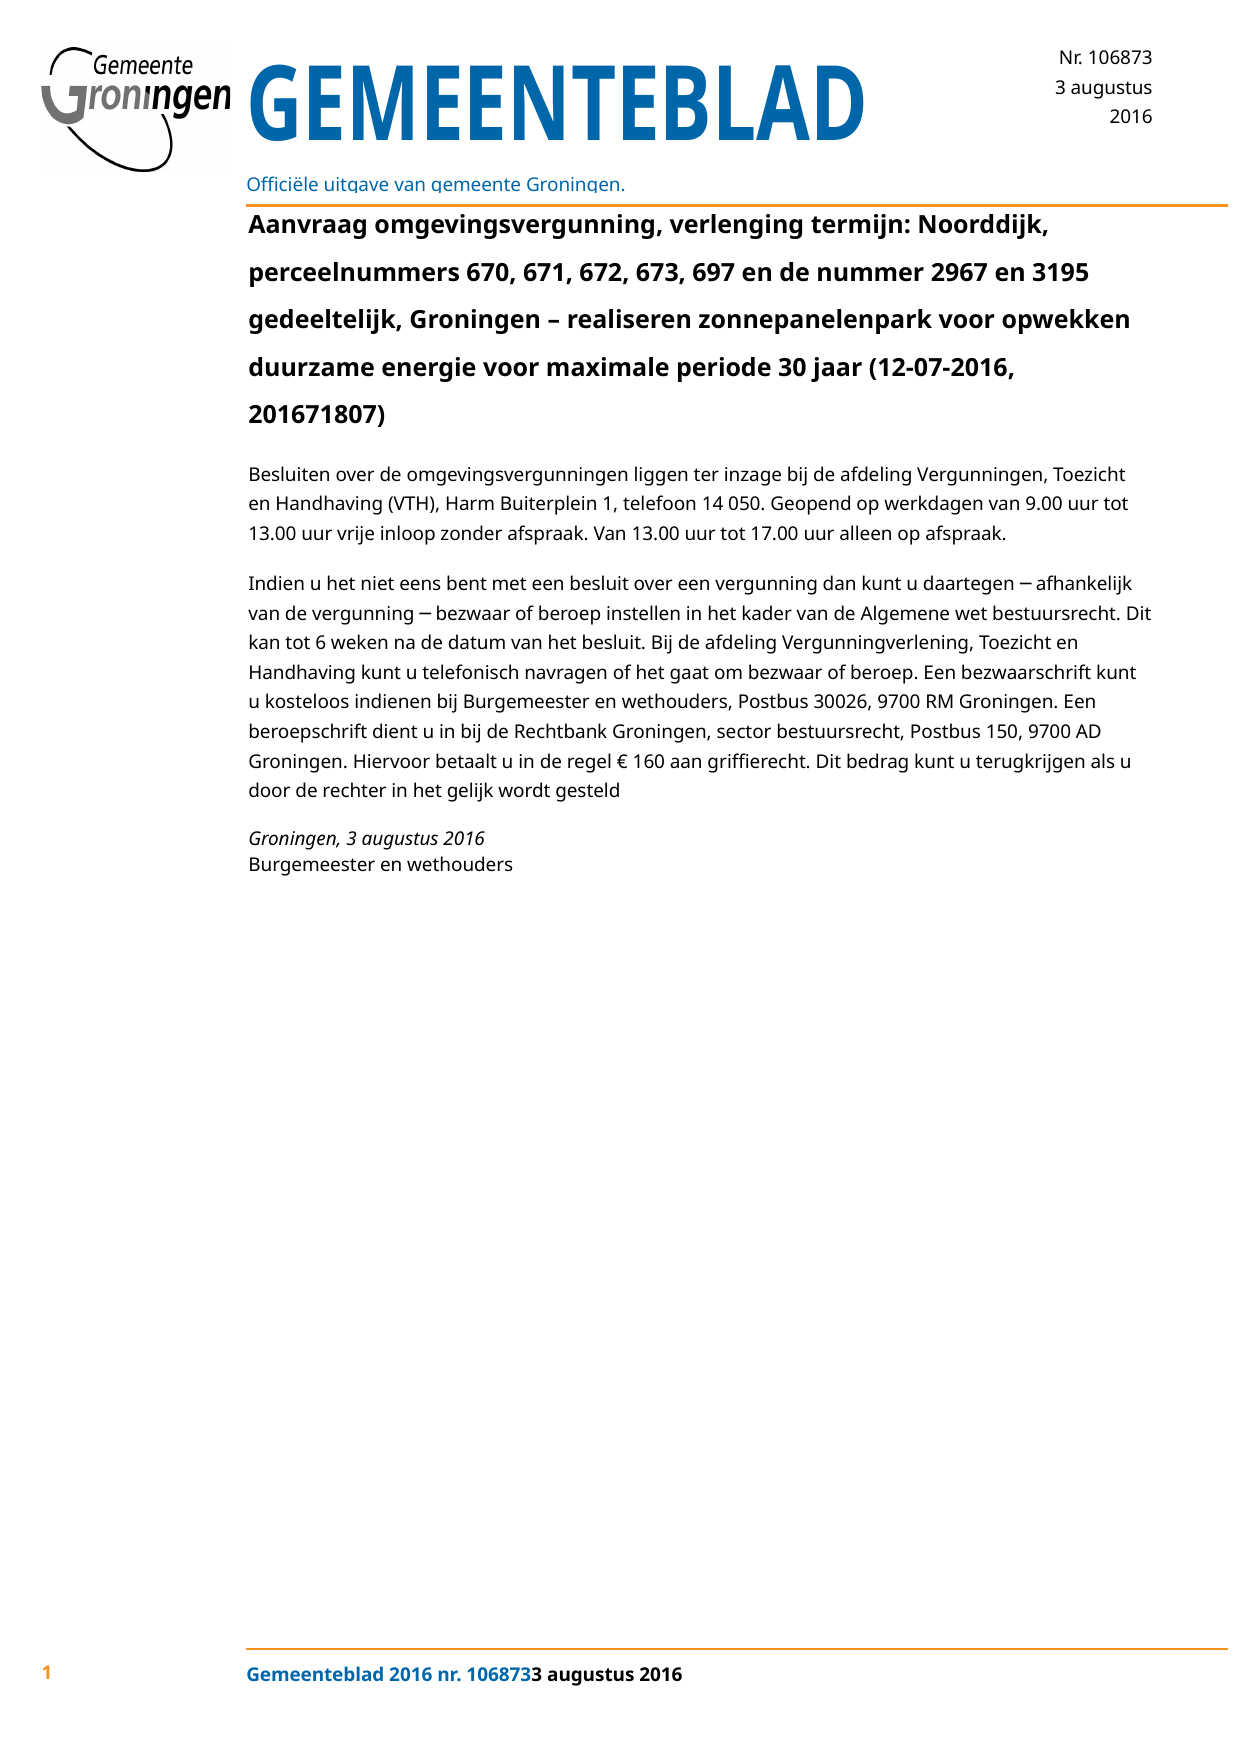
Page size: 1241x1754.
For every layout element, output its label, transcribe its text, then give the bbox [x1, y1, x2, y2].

text Indien u het niet eens bent met een besluit over een vergunning dan kunt u daartegen ─ afhankelijk van de vergunning ─ bezwaar of beroep instellen in het kader van de Algemene wet bestuursrecht. Dit kan tot 6 weken na de datum van het besluit. Bij de afdeling Vergunningverlening, Toezicht en Handhaving kunt u telefonisch navragen of het gaat om bezwaar of beroep. Een bezwaarschrift kunt u kosteloos indienen bij Burgemeester en wethouders, Postbus 30026, 9700 RM Groningen. Een beroepschrift dient u in bij de Rechtbank Groningen, sector bestuursrecht, Postbus 150, 9700 AD Groningen. Hiervoor betaalt u in de regel € 160 aan griffierecht. Dit bedrag kunt u terugkrijgen als u door de rechter in het gelijk wordt gesteld [248, 570, 1152, 803]
text Aanvraag omgevingsvergunning, verlenging termijn: Noorddijk, perceelnummers 670, 671, 672, 673, 697 en de nummer 2967 en 3195 gedeeltelijk, Groningen – realiseren zonnepanelenpark voor opwekken duurzame energie voor maximale periode 30 jaar (12-07-2016, 201671807) [248, 207, 1152, 431]
text Burgemeester en wethouders [248, 851, 1152, 877]
text Groningen, 3 augustus 2016 [248, 825, 1152, 851]
text Besluiten over de omgevingsvergunningen liggen ter inzage bij de afdeling Vergunningen, Toezicht en Handhaving (VTH), Harm Buiterplein 1, telefoon 14 050. Geopend op werkdagen van 9.00 uur tot 13.00 uur vrije inloop zonder afspraak. Van 13.00 uur tot 17.00 uur alleen op afspraak. [248, 461, 1152, 546]
picture [41, 47, 231, 172]
